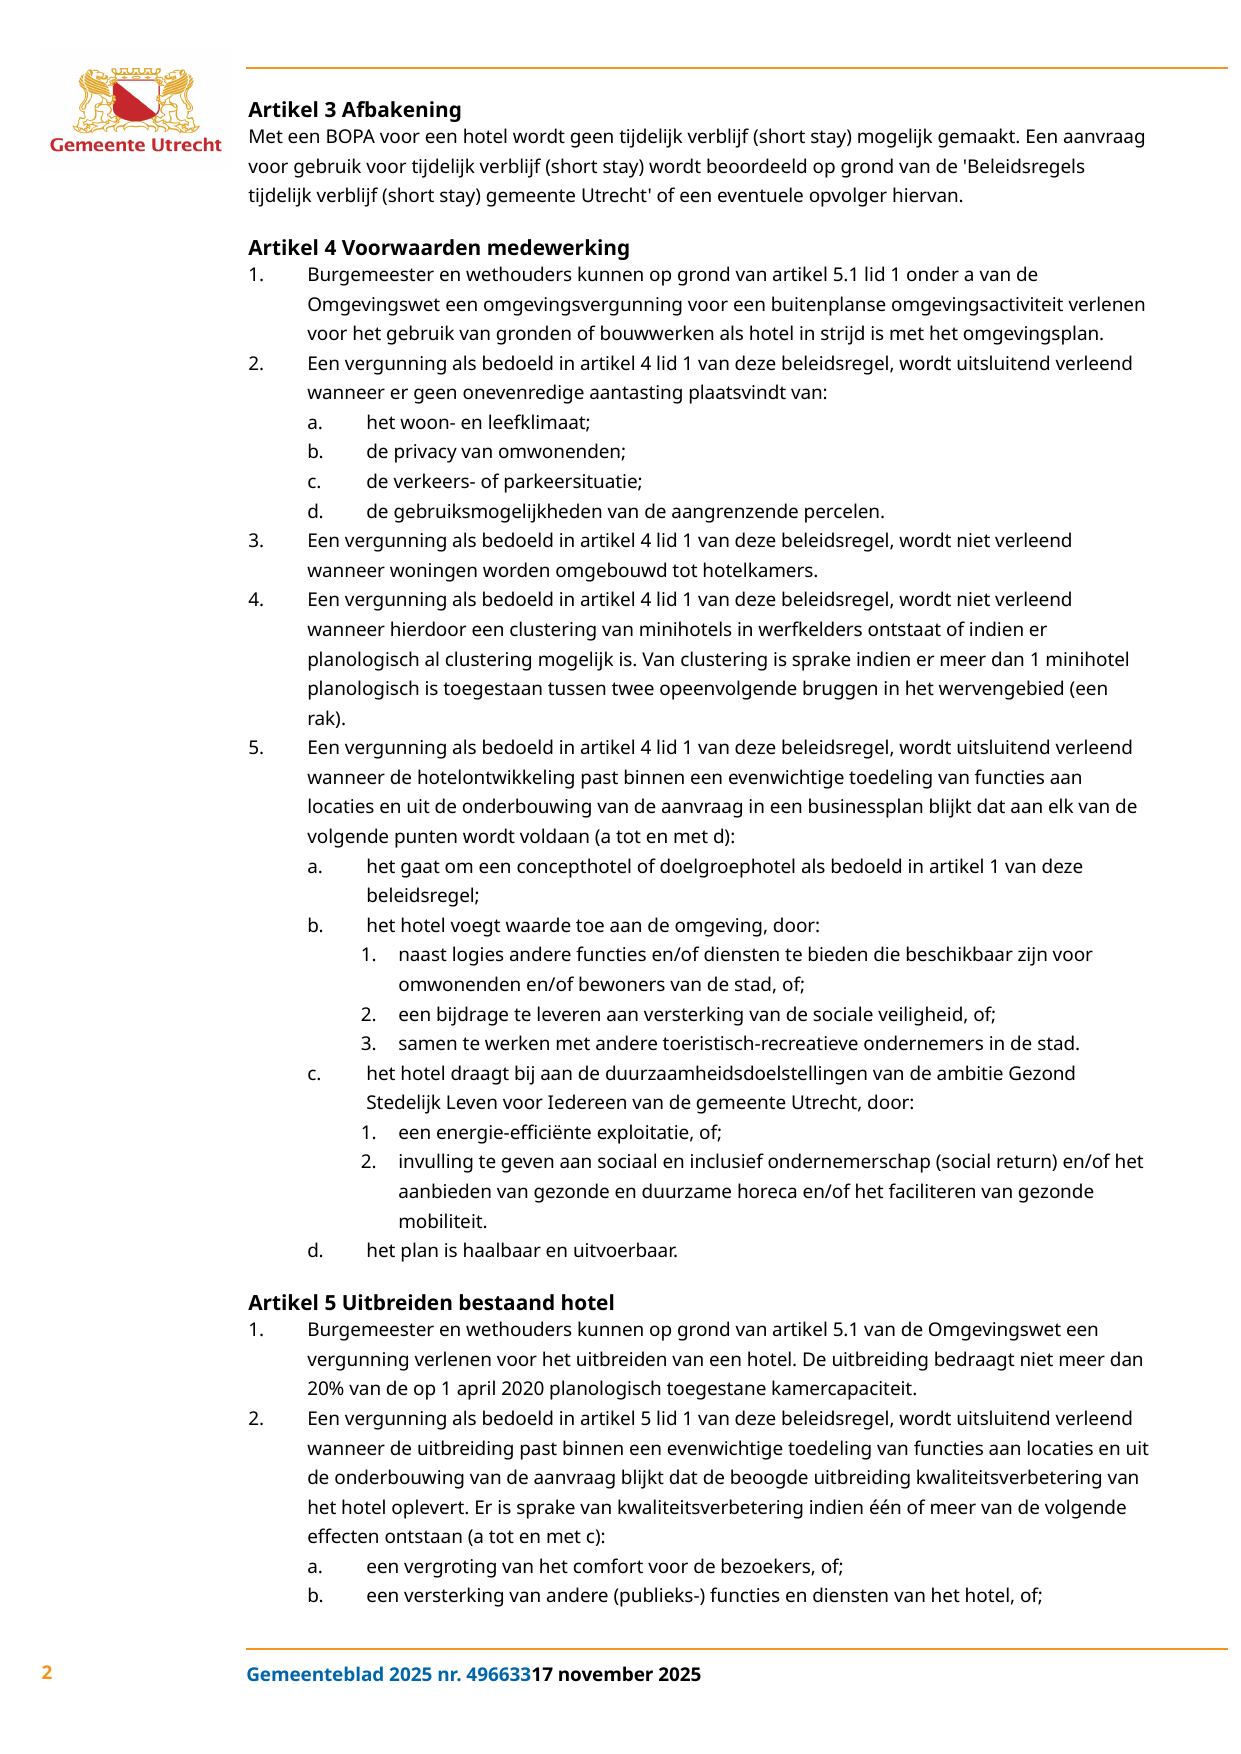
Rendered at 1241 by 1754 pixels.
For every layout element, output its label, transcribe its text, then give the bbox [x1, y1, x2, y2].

text Artikel 4 Voorwaarden medewerking [248, 233, 1152, 261]
list Burgemeester en wethouders kunnen op grond van artikel 5.1 van de Omgevingswet een vergunning verlenen voor het uitbreiden van een hotel. De uitbreiding bedraagt niet meer dan 20% van de op 1 april 2020 planologisch toegestane kamercapaciteit. [248, 1316, 1152, 1401]
list de gebruiksmogelijkheden van de aangrenzende percelen. [307, 498, 1152, 524]
list een energie-efficiënte exploitatie, of; [361, 1119, 1152, 1145]
list een bijdrage te leveren aan versterking van de sociale veiligheid, of; [361, 1001, 1152, 1027]
list Een vergunning als bedoeld in artikel 5 lid 1 van deze beleidsregel, wordt uitsluitend verleend wanneer de uitbreiding past binnen een evenwichtige toedeling van functies aan locaties en uit de onderbouwing van de aanvraag blijkt dat de beoogde uitbreiding kwaliteitsverbetering van het hotel oplevert. Er is sprake van kwaliteitsverbetering indien één of meer van de volgende effecten ontstaan (a tot en met c): [248, 1405, 1152, 1549]
picture [41, 47, 231, 172]
text Artikel 3 Afbakening [248, 95, 1152, 123]
list het hotel draagt bij aan de duurzaamheidsdoelstellingen van de ambitie Gezond Stedelijk Leven voor Iedereen van de gemeente Utrecht, door: [307, 1060, 1152, 1115]
list Een vergunning als bedoeld in artikel 4 lid 1 van deze beleidsregel, wordt niet verleend wanneer hierdoor een clustering van minihotels in werfkelders ontstaat of indien er planologisch al clustering mogelijk is. Van clustering is sprake indien er meer dan 1 minihotel planologisch is toegestaan tussen twee opeenvolgende bruggen in het wervengebied (een rak). [248, 587, 1152, 731]
list de privacy van omwonenden; [307, 439, 1152, 464]
list Een vergunning als bedoeld in artikel 4 lid 1 van deze beleidsregel, wordt niet verleend wanneer woningen worden omgebouwd tot hotelkamers. [248, 527, 1152, 583]
list een vergroting van het comfort voor de bezoekers, of; [307, 1553, 1152, 1579]
list het hotel voegt waarde toe aan de omgeving, door: [307, 912, 1152, 938]
list Een vergunning als bedoeld in artikel 4 lid 1 van deze beleidsregel, wordt uitsluitend verleend wanneer er geen onevenredige aantasting plaatsvindt van: [248, 350, 1152, 405]
list de verkeers- of parkeersituatie; [307, 468, 1152, 494]
list Een vergunning als bedoeld in artikel 4 lid 1 van deze beleidsregel, wordt uitsluitend verleend wanneer de hotelontwikkeling past binnen een evenwichtige toedeling van functies aan locaties en uit de onderbouwing van de aanvraag in een businessplan blijkt dat aan elk van de volgende punten wordt voldaan (a tot en met d): [248, 734, 1152, 849]
list samen te werken met andere toeristisch-recreatieve ondernemers in de stad. [361, 1030, 1152, 1056]
list het gaat om een concepthotel of doelgroephotel als bedoeld in artikel 1 van deze beleidsregel; [307, 853, 1152, 908]
list een versterking van andere (publieks-) functies en diensten van het hotel, of; [307, 1583, 1152, 1608]
list Burgemeester en wethouders kunnen op grond van artikel 5.1 lid 1 onder a van de Omgevingswet een omgevingsvergunning voor een buitenplanse omgevingsactiviteit verlenen voor het gebruik van gronden of bouwwerken als hotel in strijd is met het omgevingsplan. [248, 261, 1152, 346]
list het woon- en leefklimaat; [307, 409, 1152, 435]
list het plan is haalbaar en uitvoerbaar. [307, 1237, 1152, 1263]
list invulling te geven aan sociaal en inclusief ondernemerschap (social return) en/of het aanbieden van gezonde en duurzame horeca en/of het faciliteren van gezonde mobiliteit. [361, 1149, 1152, 1234]
text Met een BOPA voor een hotel wordt geen tijdelijk verblijf (short stay) mogelijk gemaakt. Een aanvraag voor gebruik voor tijdelijk verblijf (short stay) wordt beoordeeld op grond van de 'Beleidsregels tijdelijk verblijf (short stay) gemeente Utrecht' of een eventuele opvolger hiervan. [248, 123, 1152, 208]
list naast logies andere functies en/of diensten te bieden die beschikbaar zijn voor omwonenden en/of bewoners van de stad, of; [361, 942, 1152, 997]
text Artikel 5 Uitbreiden bestaand hotel [248, 1288, 1152, 1316]
